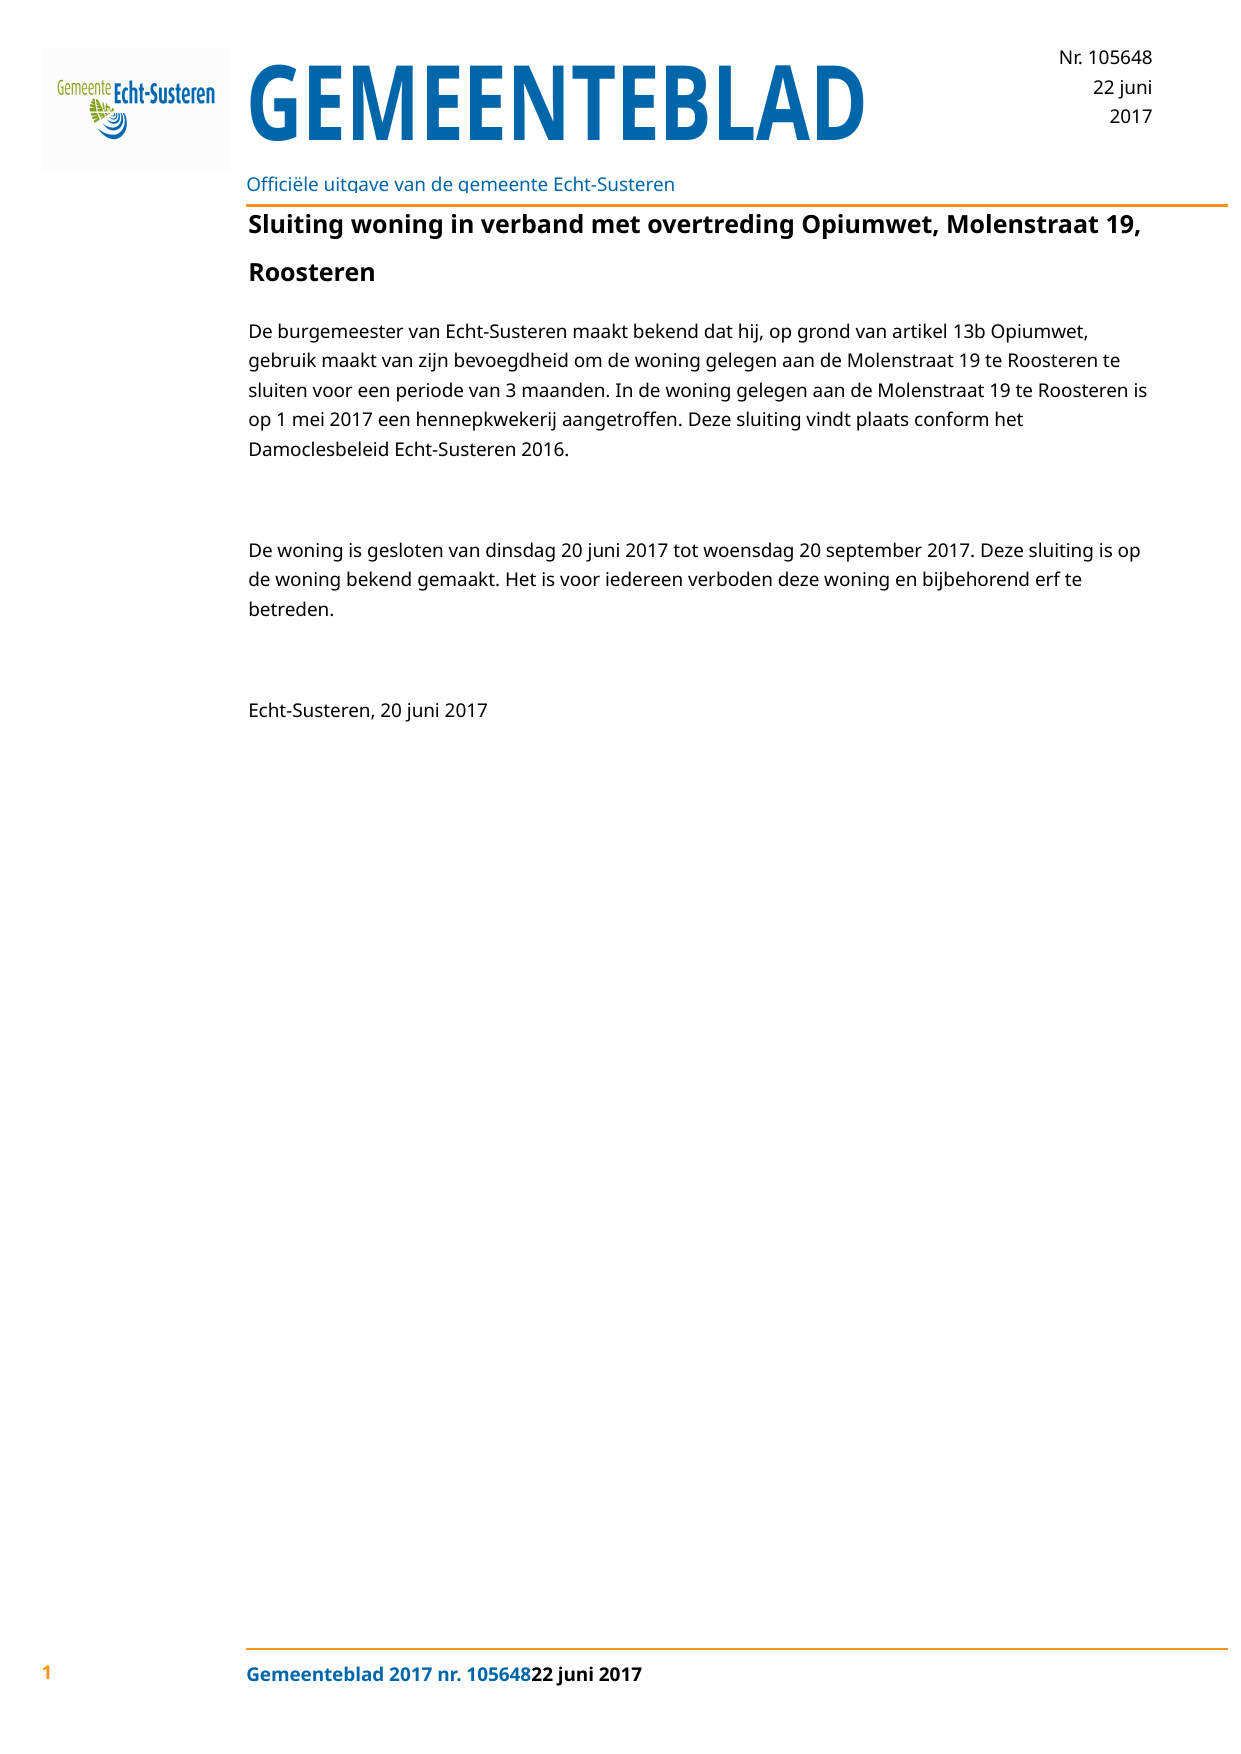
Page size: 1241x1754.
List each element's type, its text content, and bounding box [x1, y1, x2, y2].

text De burgemeester van Echt-Susteren maakt bekend dat hij, op grond van artikel 13b Opiumwet, gebruik maakt van zijn bevoegdheid om de woning gelegen aan de Molenstraat 19 te Roosteren te sluiten voor een periode van 3 maanden. In de woning gelegen aan de Molenstraat 19 te Roosteren is op 1 mei 2017 een hennepkwekerij aangetroffen. Deze sluiting vindt plaats conform het Damoclesbeleid Echt-Susteren 2016. [248, 318, 1152, 462]
text De woning is gesloten van dinsdag 20 juni 2017 tot woensdag 20 september 2017. Deze sluiting is op de woning bekend gemaakt. Het is voor iedereen verboden deze woning en bijbehorend erf te betreden. [248, 537, 1152, 622]
picture [41, 47, 231, 172]
text Sluiting woning in verband met overtreding Opiumwet, Molenstraat 19, Roosteren [248, 207, 1152, 288]
text Echt-Susteren, 20 juni 2017 [248, 697, 1152, 723]
